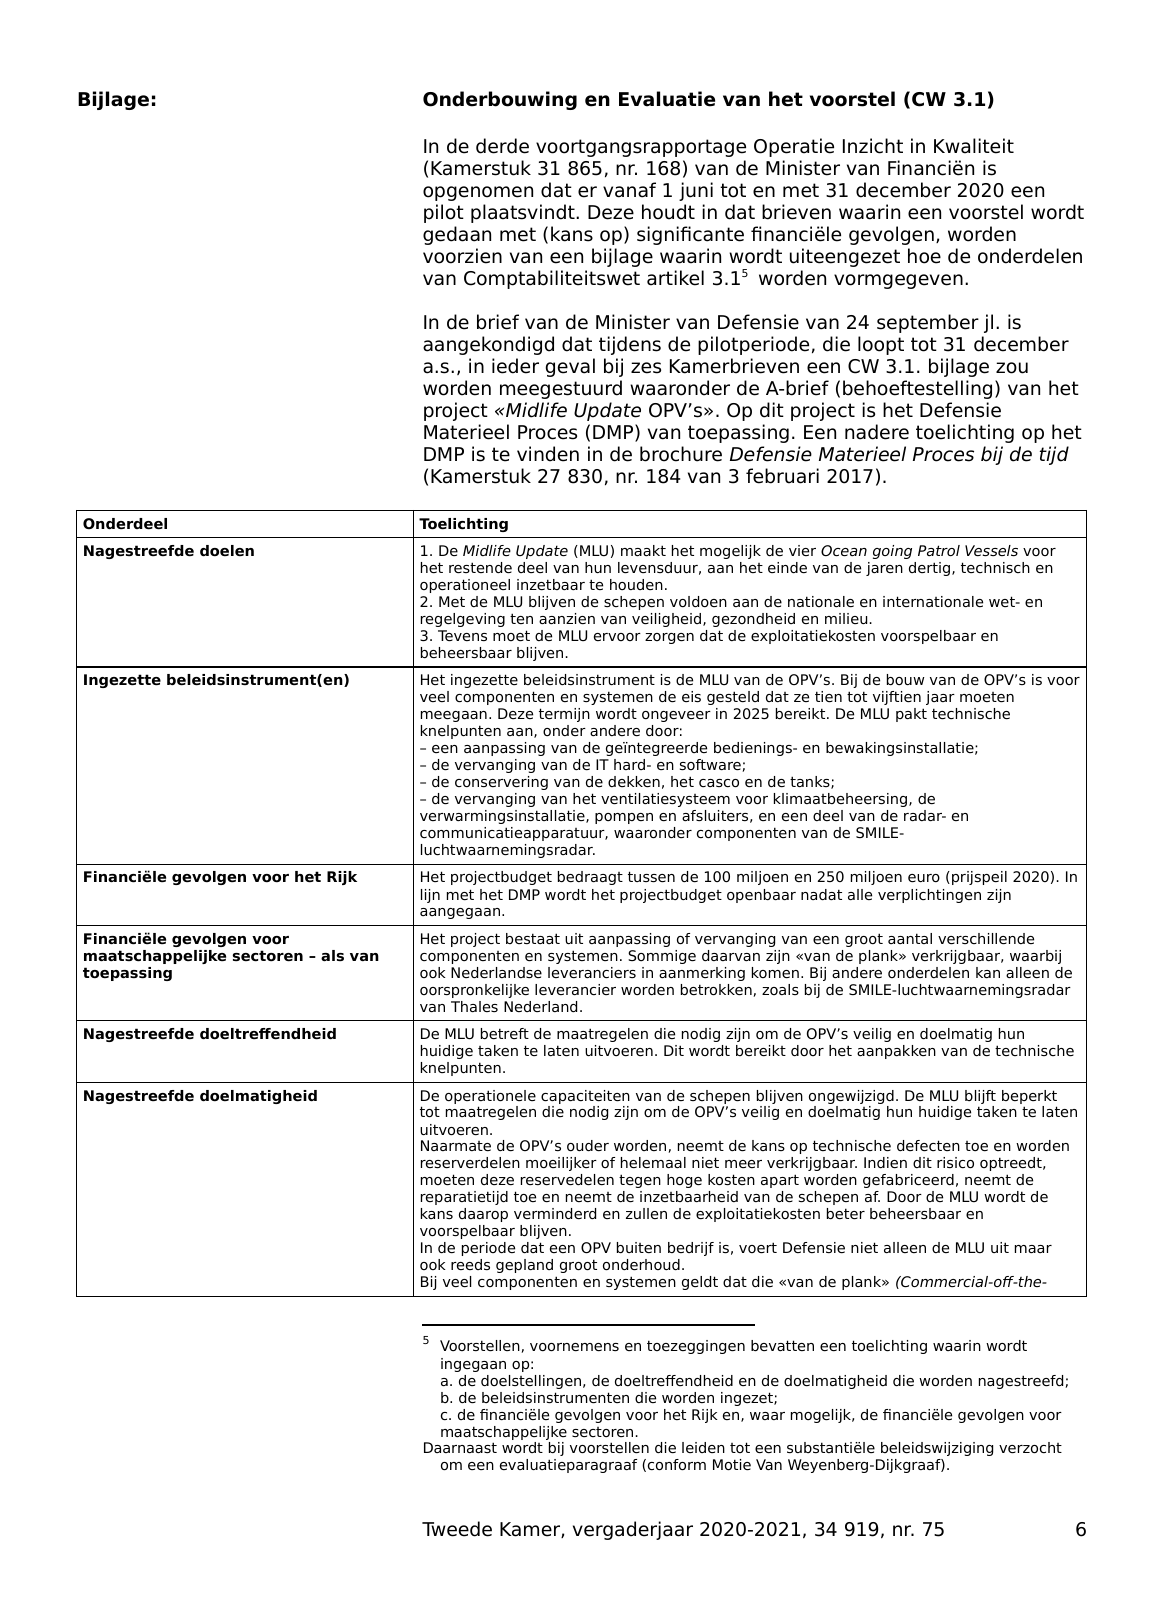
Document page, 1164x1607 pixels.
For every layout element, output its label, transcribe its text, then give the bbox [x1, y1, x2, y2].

table_cell 1. De Midlife Update (MLU) maakt het mogelijk de vier Ocean going Patrol Vessels voor het restende deel van hun levensduur, aan het einde van de jaren dertig, technisch en operationeel inzetbaar te houden. 2. Met de MLU blijven de schepen voldoen aan de nationale en internationale wet- en regelgeving ten aanzien van veiligheid, gezondheid en milieu. 3. Tevens moet de MLU ervoor zorgen dat de exploitatiekosten voorspelbaar en beheersbaar blijven. [414, 538, 1086, 666]
table_cell Nagestreefde doeltreffendheid [77, 1021, 413, 1082]
subtitle Bijlage: Onderbouwing en Evaluatie van het voorstel (CW 3.1) [77, 89, 1087, 111]
text In de brief van de Minister van Defensie van 24 september jl. is aangekondigd dat tijdens de pilotperiode, die loopt tot 31 december a.s., in ieder geval bij zes Kamerbrieven een CW 3.1. bijlage zou worden meegestuurd waaronder de A-brief (behoeftestelling) van het project «Midlife Update OPV’s». Op dit project is het Defensie Materieel Proces (DMP) van toepassing. Een nadere toelichting op het DMP is te vinden in de brochure Defensie Materieel Proces bij de tijd (Kamerstuk 27 830, nr. 184 van 3 februari 2017). [422, 312, 1087, 488]
table_header Toelichting [414, 511, 1086, 537]
table_cell Het project bestaat uit aanpassing of vervanging van een groot aantal verschillende componenten en systemen. Sommige daarvan zijn «van de plank» verkrijgbaar, waarbij ook Nederlandse leveranciers in aanmerking komen. Bij andere onderdelen kan alleen de oorspronkelijke leverancier worden betrokken, zoals bij de SMILE-luchtwaarnemingsradar van Thales Nederland. [414, 926, 1086, 1020]
table_cell Financiële gevolgen voor maatschappelijke sectoren – als van toepassing [77, 926, 413, 1020]
table_header Onderdeel [77, 511, 413, 537]
table_cell Ingezette beleidsinstrument(en) [77, 668, 413, 864]
table_cell De MLU betreft de maatregelen die nodig zijn om de OPV’s veilig en doelmatig hun huidige taken te laten uitvoeren. Dit wordt bereikt door het aanpakken van de technische knelpunten. [414, 1021, 1086, 1082]
text In de derde voortgangsrapportage Operatie Inzicht in Kwaliteit (Kamerstuk 31 865, nr. 168) van de Minister van Financiën is opgenomen dat er vanaf 1 juni tot en met 31 december 2020 een pilot plaatsvindt. Deze houdt in dat brieven waarin een voorstel wordt gedaan met (kans op) significante financiële gevolgen, worden voorzien van een bijlage waarin wordt uiteengezet hoe de onderdelen van Comptabiliteitswet artikel 3.1 worden vormgegeven. [422, 136, 1087, 290]
text b. de beleidsinstrumenten die worden ingezet; [440, 1390, 1087, 1407]
table_cell De operationele capaciteiten van de schepen blijven ongewijzigd. De MLU blijft beperkt tot maatregelen die nodig zijn om de OPV’s veilig en doelmatig hun huidige taken te laten uitvoeren. Naarmate de OPV’s ouder worden, neemt de kans op technische defecten toe en worden reserverdelen moeilijker of helemaal niet meer verkrijgbaar. Indien dit risico optreedt, moeten deze reservedelen tegen hoge kosten apart worden gefabriceerd, neemt de reparatietijd toe en neemt de inzetbaarheid van de schepen af. Door de MLU wordt de kans daarop verminderd en zullen de exploitatiekosten beter beheersbaar en voorspelbaar blijven. In de periode dat een OPV buiten bedrijf is, voert Defensie niet alleen de MLU uit maar ook reeds gepland groot onderhoud. Bij veel componenten en systemen geldt dat die «van de plank» (Commercial-off-the- [414, 1083, 1086, 1296]
text c. de financiële gevolgen voor het Rijk en, waar mogelijk, de financiële gevolgen voor maatschappelijke sectoren. [440, 1407, 1087, 1441]
table_cell Nagestreefde doelmatigheid [77, 1083, 413, 1296]
table_cell Het projectbudget bedraagt tussen de 100 miljoen en 250 miljoen euro (prijspeil 2020). In lijn met het DMP wordt het projectbudget openbaar nadat alle verplichtingen zijn aangegaan. [414, 865, 1086, 925]
table_cell Het ingezette beleidsinstrument is de MLU van de OPV’s. Bij de bouw van de OPV’s is voor veel componenten en systemen de eis gesteld dat ze tien tot vijftien jaar moeten meegaan. Deze termijn wordt ongeveer in 2025 bereikt. De MLU pakt technische knelpunten aan, onder andere door: – een aanpassing van de geïntegreerde bedienings- en bewakingsinstallatie; – de vervanging van de IT hard- en software; – de conservering van de dekken, het casco en de tanks; – de vervanging van het ventilatiesysteem voor klimaatbeheersing, de verwarmingsinstallatie, pompen en afsluiters, en een deel van de radar- en communicatieapparatuur, waaronder componenten van de SMILE-luchtwaarnemingsradar. [414, 668, 1086, 864]
table_cell Nagestreefde doelen [77, 538, 413, 666]
text Voorstellen, voornemens en toezeggingen bevatten een toelichting waarin wordt ingegaan op: [422, 1334, 1087, 1373]
text a. de doelstellingen, de doeltreffendheid en de doelmatigheid die worden nagestreefd; [440, 1373, 1087, 1390]
table_cell Financiële gevolgen voor het Rijk [77, 865, 413, 925]
text Daarnaast wordt bij voorstellen die leiden tot een substantiële beleidswijziging verzocht om een evaluatieparagraaf (conform Motie Van Weyenberg-Dijkgraaf). [422, 1441, 1087, 1474]
